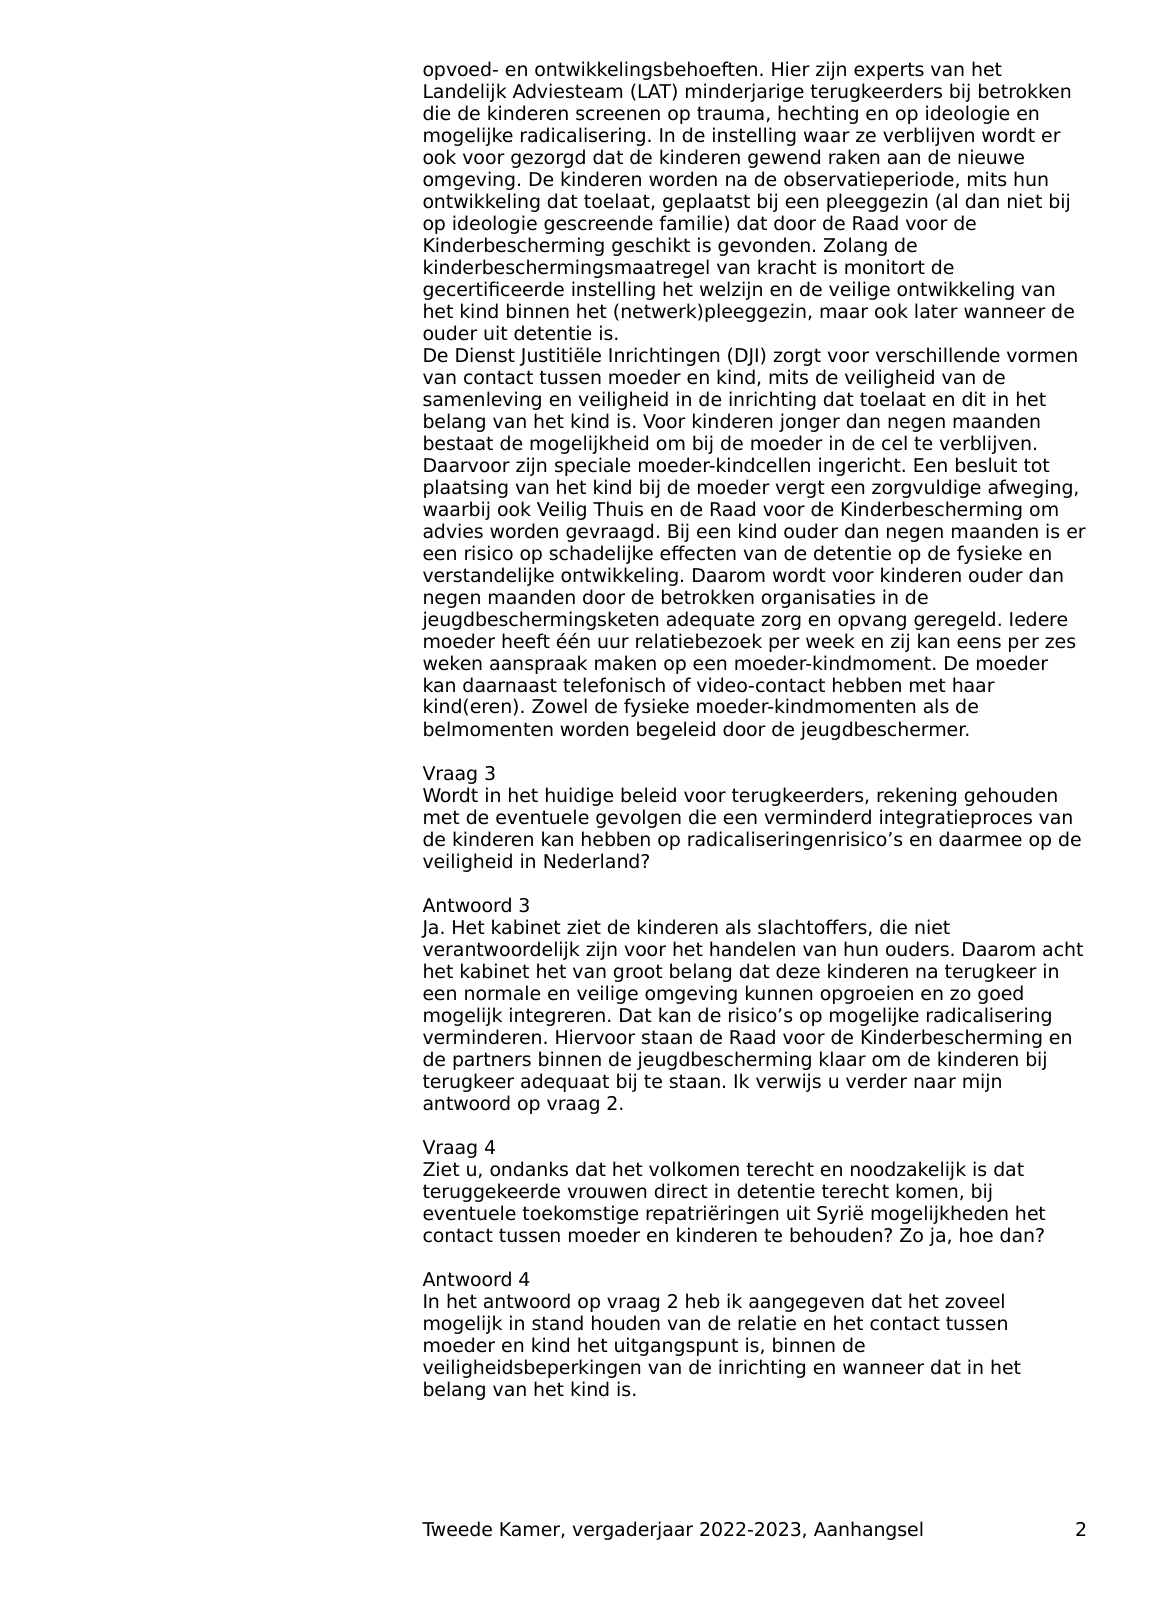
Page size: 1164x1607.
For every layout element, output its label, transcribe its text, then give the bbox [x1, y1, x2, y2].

text opvoed- en ontwikkelingsbehoeften. Hier zijn experts van het Landelijk Adviesteam (LAT) minderjarige terugkeerders bij betrokken die de kinderen screenen op trauma, hechting en op ideologie en mogelijke radicalisering. In de instelling waar ze verblijven wordt er ook voor gezorgd dat de kinderen gewend raken aan de nieuwe omgeving. De kinderen worden na de observatieperiode, mits hun ontwikkeling dat toelaat, geplaatst bij een pleeggezin (al dan niet bij op ideologie gescreende familie) dat door de Raad voor de Kinderbescherming geschikt is gevonden. Zolang de kinderbeschermingsmaatregel van kracht is monitort de gecertificeerde instelling het welzijn en de veilige ontwikkeling van het kind binnen het (netwerk)pleeggezin, maar ook later wanneer de ouder uit detentie is. [422, 59, 1087, 345]
text In het antwoord op vraag 2 heb ik aangegeven dat het zoveel mogelijk in stand houden van de relatie en het contact tussen moeder en kind het uitgangspunt is, binnen de veiligheidsbeperkingen van de inrichting en wanneer dat in het belang van het kind is. [422, 1291, 1087, 1401]
text Ja. Het kabinet ziet de kinderen als slachtoffers, die niet verantwoordelijk zijn voor het handelen van hun ouders. Daarom acht het kabinet het van groot belang dat deze kinderen na terugkeer in een normale en veilige omgeving kunnen opgroeien en zo goed mogelijk integreren. Dat kan de risico’s op mogelijke radicalisering verminderen. Hiervoor staan de Raad voor de Kinderbescherming en de partners binnen de jeugdbescherming klaar om de kinderen bij terugkeer adequaat bij te staan. Ik verwijs u verder naar mijn antwoord op vraag 2. [422, 917, 1087, 1114]
text Vraag 3 [422, 763, 1087, 784]
text Vraag 4 [422, 1137, 1087, 1159]
text Ziet u, ondanks dat het volkomen terecht en noodzakelijk is dat teruggekeerde vrouwen direct in detentie terecht komen, bij eventuele toekomstige repatriëringen uit Syrië mogelijkheden het contact tussen moeder en kinderen te behouden? Zo ja, hoe dan? [422, 1159, 1087, 1247]
text De Dienst Justitiële Inrichtingen (DJI) zorgt voor verschillende vormen van contact tussen moeder en kind, mits de veiligheid van de samenleving en veiligheid in de inrichting dat toelaat en dit in het belang van het kind is. Voor kinderen jonger dan negen maanden bestaat de mogelijkheid om bij de moeder in de cel te verblijven. Daarvoor zijn speciale moeder-kindcellen ingericht. Een besluit tot plaatsing van het kind bij de moeder vergt een zorgvuldige afweging, waarbij ook Veilig Thuis en de Raad voor de Kinderbescherming om advies worden gevraagd. Bij een kind ouder dan negen maanden is er een risico op schadelijke effecten van de detentie op de fysieke en verstandelijke ontwikkeling. Daarom wordt voor kinderen ouder dan negen maanden door de betrokken organisaties in de jeugdbeschermingsketen adequate zorg en opvang geregeld. Iedere moeder heeft één uur relatiebezoek per week en zij kan eens per zes weken aanspraak maken op een moeder-kindmoment. De moeder kan daarnaast telefonisch of video-contact hebben met haar kind(eren). Zowel de fysieke moeder-kindmomenten als de belmomenten worden begeleid door de jeugdbeschermer. [422, 345, 1087, 740]
text Wordt in het huidige beleid voor terugkeerders, rekening gehouden met de eventuele gevolgen die een verminderd integratieproces van de kinderen kan hebben op radicaliseringenrisico’s en daarmee op de veiligheid in Nederland? [422, 784, 1087, 872]
text Antwoord 4 [422, 1269, 1087, 1291]
text Antwoord 3 [422, 895, 1087, 917]
